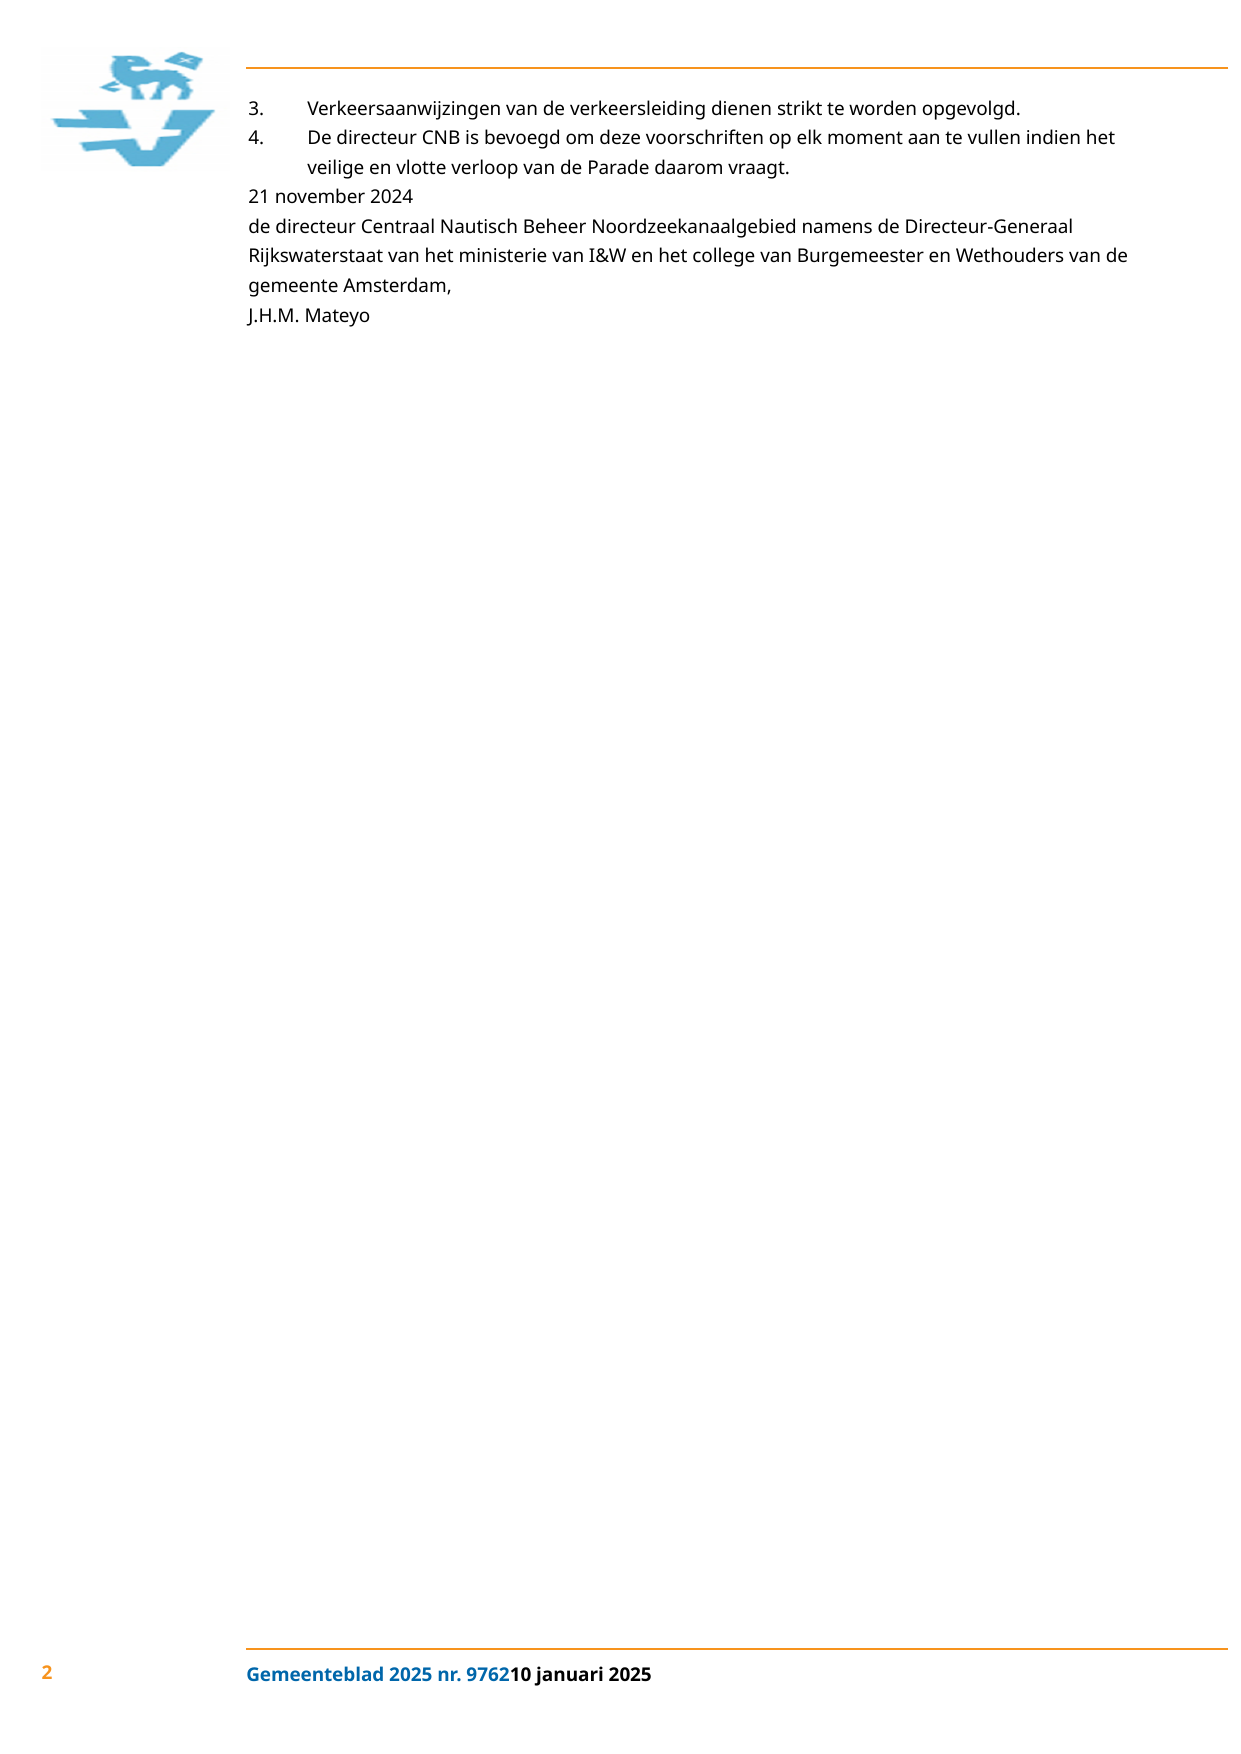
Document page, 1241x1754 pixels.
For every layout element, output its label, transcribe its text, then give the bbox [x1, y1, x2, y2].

list Verkeersaanwijzingen van de verkeersleiding dienen strikt te worden opgevolgd. [248, 95, 1152, 121]
picture [41, 47, 231, 172]
text de directeur Centraal Nautisch Beheer Noordzeekanaalgebied namens de Directeur-Generaal Rijkswaterstaat van het ministerie van I&W en het college van Burgemeester en Wethouders van de gemeente Amsterdam, [248, 213, 1152, 298]
text 21 november 2024 [248, 183, 1152, 209]
list De directeur CNB is bevoegd om deze voorschriften op elk moment aan te vullen indien het veilige en vlotte verloop van de Parade daarom vraagt. [248, 124, 1152, 180]
text J.H.M. Mateyo [248, 302, 1152, 328]
